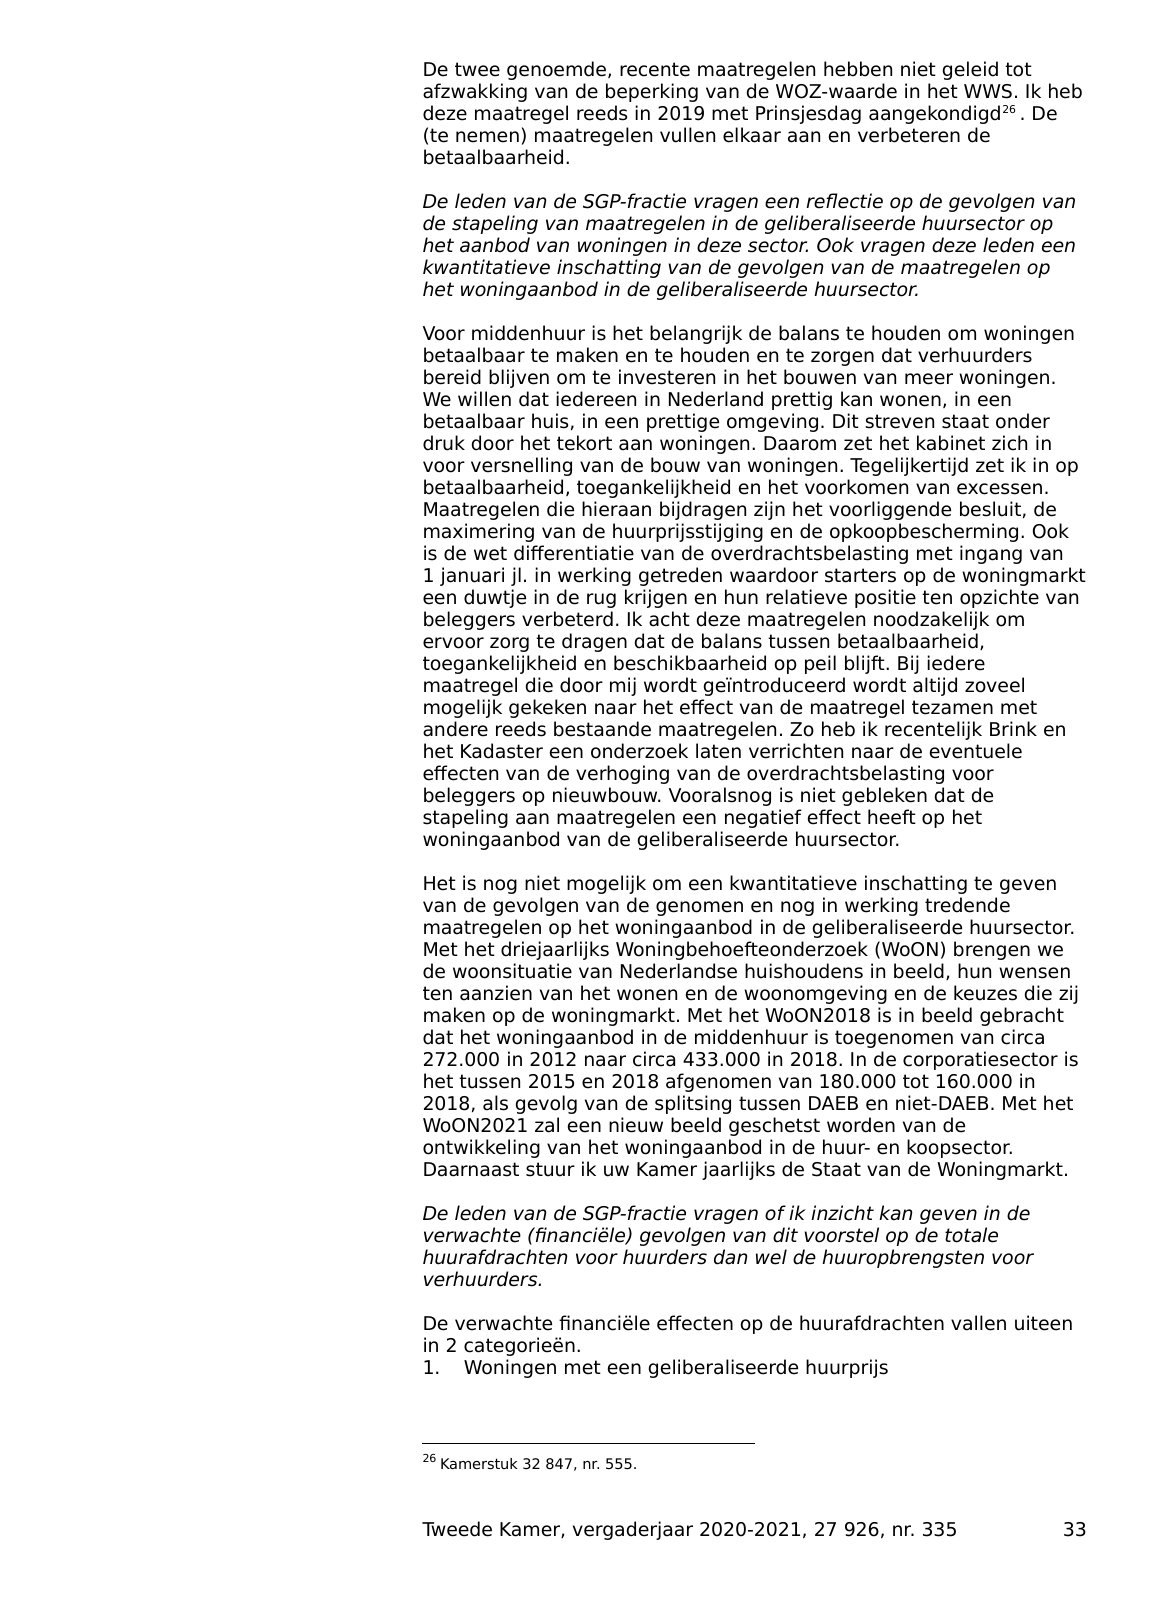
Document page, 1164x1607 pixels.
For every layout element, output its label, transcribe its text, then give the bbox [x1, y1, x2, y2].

text De leden van de SGP-fractie vragen een reflectie op de gevolgen van de stapeling van maatregelen in de geliberaliseerde huursector op het aanbod van woningen in deze sector. Ook vragen deze leden een kwantitatieve inschatting van de gevolgen van de maatregelen op het woningaanbod in de geliberaliseerde huursector. [422, 191, 1087, 301]
text 1. Woningen met een geliberaliseerde huurprijs [422, 1357, 1087, 1379]
text De leden van de SGP-fractie vragen of ik inzicht kan geven in de verwachte (financiële) gevolgen van dit voorstel op de totale huurafdrachten voor huurders dan wel de huuropbrengsten voor verhuurders. [422, 1203, 1087, 1291]
text Kamerstuk 32 847, nr. 555. [422, 1452, 1087, 1474]
text Voor middenhuur is het belangrijk de balans te houden om woningen betaalbaar te maken en te houden en te zorgen dat verhuurders bereid blijven om te investeren in het bouwen van meer woningen. We willen dat iedereen in Nederland prettig kan wonen, in een betaalbaar huis, in een prettige omgeving. Dit streven staat onder druk door het tekort aan woningen. Daarom zet het kabinet zich in voor versnelling van de bouw van woningen. Tegelijkertijd zet ik in op betaalbaarheid, toegankelijkheid en het voorkomen van excessen. Maatregelen die hieraan bijdragen zijn het voorliggende besluit, de maximering van de huurprijsstijging en de opkoopbescherming. Ook is de wet differentiatie van de overdrachtsbelasting met ingang van 1 januari jl. in werking getreden waardoor starters op de woningmarkt een duwtje in de rug krijgen en hun relatieve positie ten opzichte van beleggers verbeterd. Ik acht deze maatregelen noodzakelijk om ervoor zorg te dragen dat de balans tussen betaalbaarheid, toegankelijkheid en beschikbaarheid op peil blijft. Bij iedere maatregel die door mij wordt geïntroduceerd wordt altijd zoveel mogelijk gekeken naar het effect van de maatregel tezamen met andere reeds bestaande maatregelen. Zo heb ik recentelijk Brink en het Kadaster een onderzoek laten verrichten naar de eventuele effecten van de verhoging van de overdrachtsbelasting voor beleggers op nieuwbouw. Vooralsnog is niet gebleken dat de stapeling aan maatregelen een negatief effect heeft op het woningaanbod van de geliberaliseerde huursector. [422, 323, 1087, 851]
text De verwachte financiële effecten op de huurafdrachten vallen uiteen in 2 categorieën. [422, 1313, 1087, 1357]
text De twee genoemde, recente maatregelen hebben niet geleid tot afzwakking van de beperking van de WOZ-waarde in het WWS. Ik heb deze maatregel reeds in 2019 met Prinsjesdag aangekondigd. De (te nemen) maatregelen vullen elkaar aan en verbeteren de betaalbaarheid. [422, 59, 1087, 169]
text Het is nog niet mogelijk om een kwantitatieve inschatting te geven van de gevolgen van de genomen en nog in werking tredende maatregelen op het woningaanbod in de geliberaliseerde huursector. Met het driejaarlijks Woningbehoefteonderzoek (WoON) brengen we de woonsituatie van Nederlandse huishoudens in beeld, hun wensen ten aanzien van het wonen en de woonomgeving en de keuzes die zij maken op de woningmarkt. Met het WoON2018 is in beeld gebracht dat het woningaanbod in de middenhuur is toegenomen van circa 272.000 in 2012 naar circa 433.000 in 2018. In de corporatiesector is het tussen 2015 en 2018 afgenomen van 180.000 tot 160.000 in 2018, als gevolg van de splitsing tussen DAEB en niet-DAEB. Met het WoON2021 zal een nieuw beeld geschetst worden van de ontwikkeling van het woningaanbod in de huur- en koopsector. Daarnaast stuur ik uw Kamer jaarlijks de Staat van de Woningmarkt. [422, 873, 1087, 1181]
